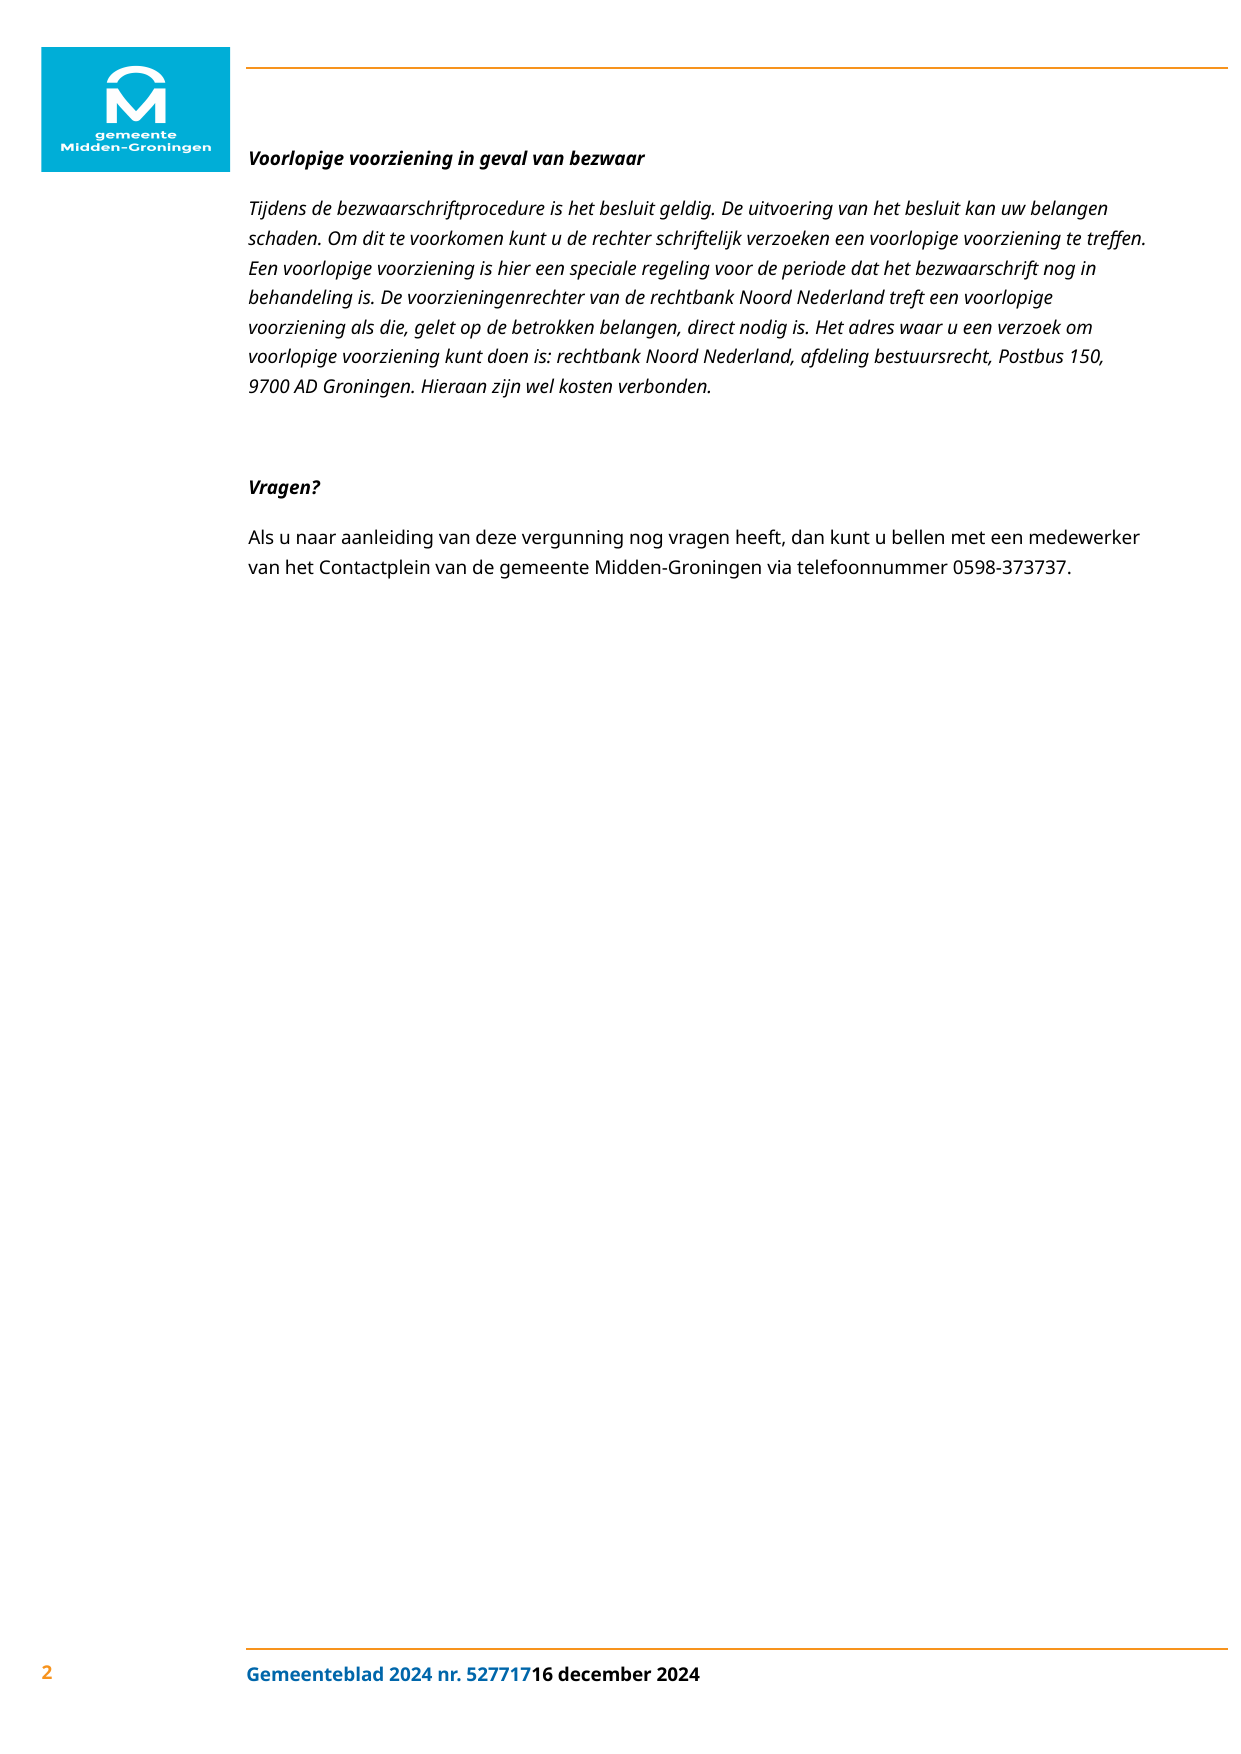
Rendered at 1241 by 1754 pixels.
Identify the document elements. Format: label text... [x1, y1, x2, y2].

picture [107, 89, 165, 122]
picture [108, 66, 164, 82]
text Voorlopige voorziening in geval van bezwaar [248, 145, 1152, 171]
text Tijdens de bezwaarschriftprocedure is het besluit geldig. De uitvoering van het besluit kan uw belangen schaden. Om dit te voorkomen kunt u de rechter schriftelijk verzoeken een voorlopige voorziening te treffen. Een voorlopige voorziening is hier een speciale regeling voor de periode dat het bezwaarschrift nog in behandeling is. De voorzieningenrechter van de rechtbank Noord Nederland treft een voorlopige voorziening als die, gelet op de betrokken belangen, direct nodig is. Het adres waar u een verzoek om voorlopige voorziening kunt doen is: rechtbank Noord Nederland, afdeling bestuursrecht, Postbus 150, 9700 AD Groningen. Hieraan zijn wel kosten verbonden. [248, 196, 1152, 399]
picture [184, 146, 190, 153]
text Als u naar aanleiding van deze vergunning nog vragen heeft, dan kunt u bellen met een medewerker van het Contactplein van de gemeente Midden-Groningen via telefoonnummer 0598-373737. [248, 524, 1152, 580]
text Vragen? [248, 474, 1152, 500]
